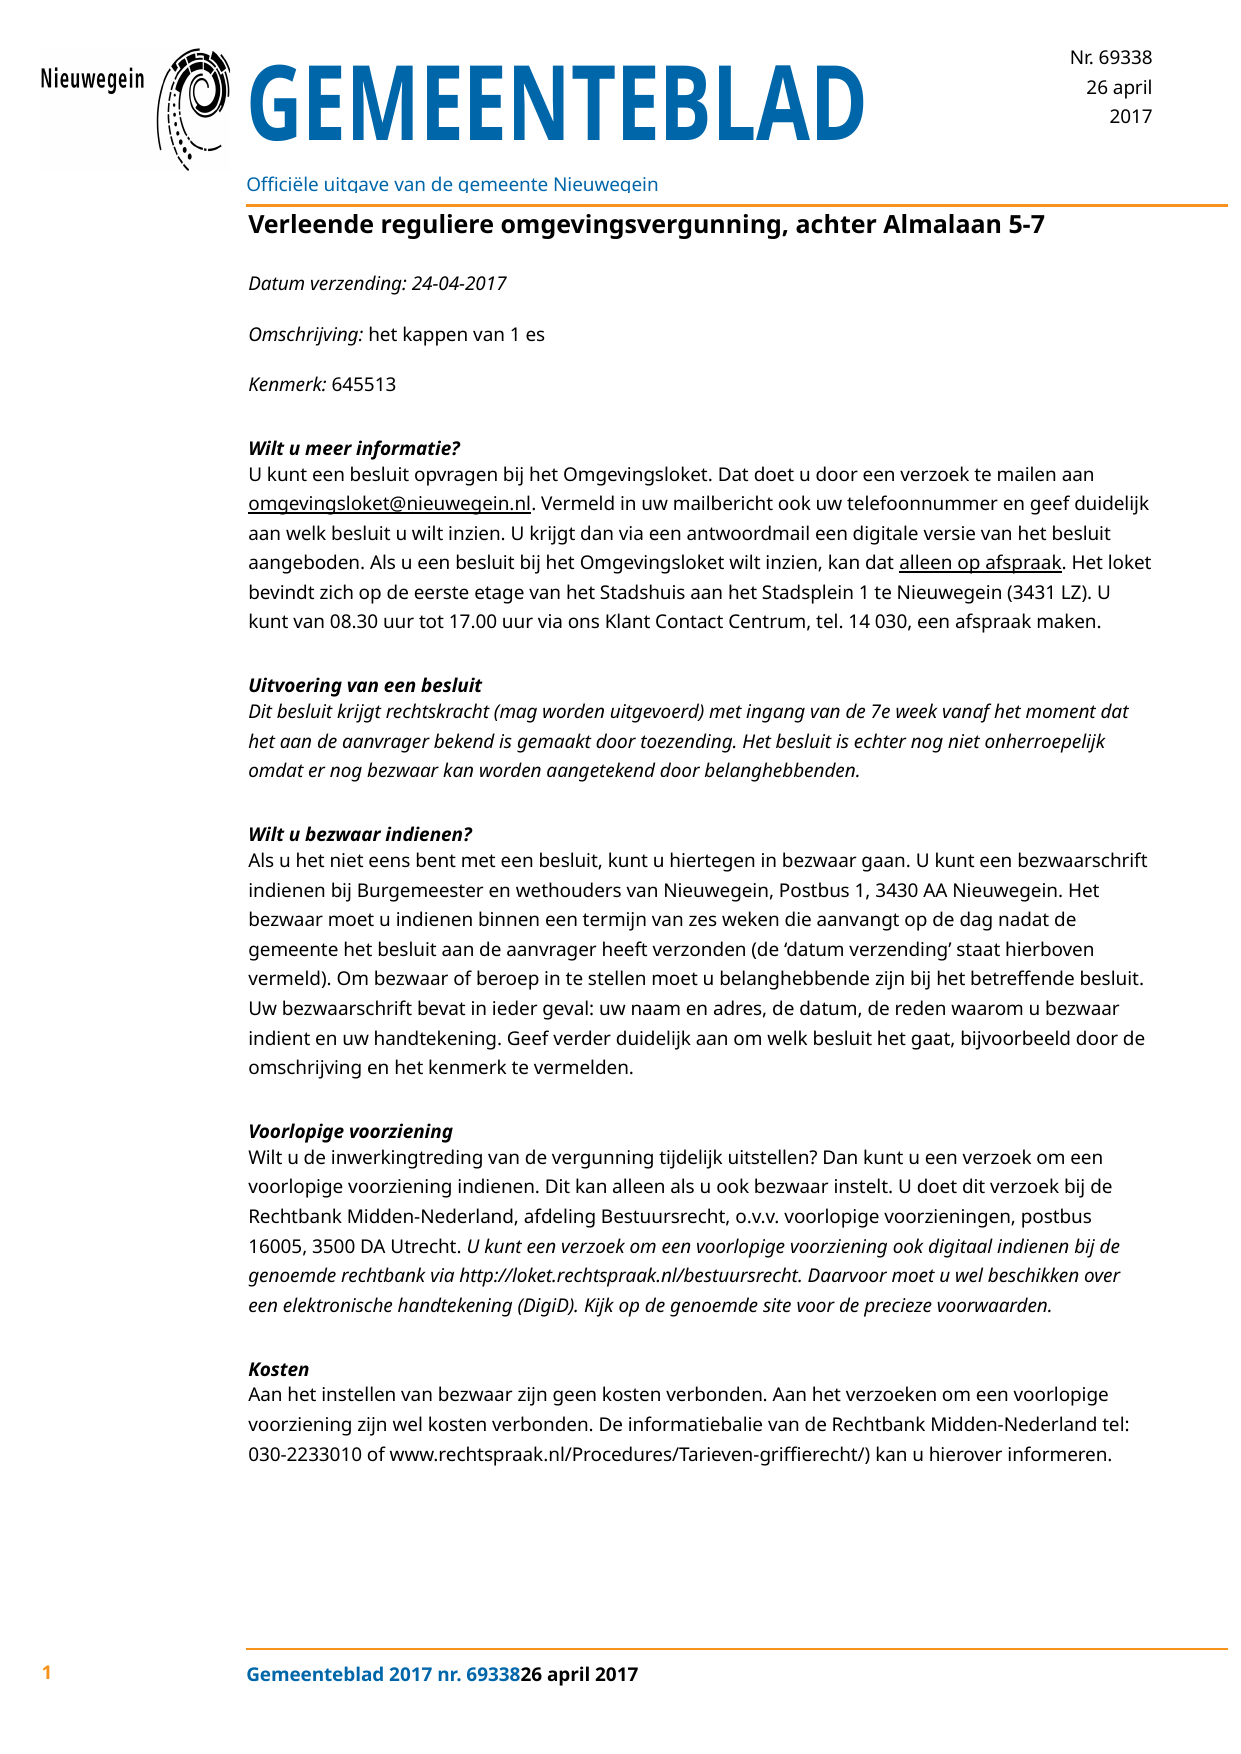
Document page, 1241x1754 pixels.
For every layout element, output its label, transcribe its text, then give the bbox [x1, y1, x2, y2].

text Verleende reguliere omgevingsvergunning, achter Almalaan 5-7 [248, 207, 1152, 241]
text Als u het niet eens bent met een besluit, kunt u hiertegen in bezwaar gaan. U kunt een bezwaarschrift indienen bij Burgemeester en wethouders van Nieuwegein, Postbus 1, 3430 AA Nieuwegein. Het bezwaar moet u indienen binnen een termijn van zes weken die aanvangt op de dag nadat de gemeente het besluit aan de aanvrager heeft verzonden (de ‘datum verzending’ staat hierboven vermeld). Om bezwaar of beroep in te stellen moet u belanghebbende zijn bij het betreffende besluit. Uw bezwaarschrift bevat in ieder geval: uw naam en adres, de datum, de reden waarom u bezwaar indient en uw handtekening. Geef verder duidelijk aan om welk besluit het gaat, bijvoorbeeld door de omschrijving en het kenmerk te vermelden. [248, 847, 1152, 1080]
text Omschrijving: het kappen van 1 es [248, 321, 1152, 346]
text Wilt u meer informatie? [248, 435, 1152, 461]
text Aan het instellen van bezwaar zijn geen kosten verbonden. Aan het verzoeken om een voorlopige voorziening zijn wel kosten verbonden. De informatiebalie van de Rechtbank Midden-Nederland tel: 030-2233010 of www.rechtspraak.nl/Procedures/Tarieven-griffierecht/) kan u hierover informeren. [248, 1382, 1152, 1467]
text Kenmerk: 645513 [248, 371, 1152, 397]
text Datum verzending: 24-04-2017 [248, 270, 1152, 296]
text Wilt u de inwerkingtreding van de vergunning tijdelijk uitstellen? Dan kunt u een verzoek om een voorlopige voorziening indienen. Dit kan alleen als u ook bezwaar instelt. U doet dit verzoek bij de Rechtbank Midden-Nederland, afdeling Bestuursrecht, o.v.v. voorlopige voorzieningen, postbus 16005, 3500 DA Utrecht. U kunt een verzoek om een voorlopige voorziening ook digitaal indienen bij de genoemde rechtbank via http://loket.rechtspraak.nl/bestuursrecht. Daarvoor moet u wel beschikken over een elektronische handtekening (DigiD). Kijk op de genoemde site voor de precieze voorwaarden. [248, 1144, 1152, 1318]
text U kunt een besluit opvragen bij het Omgevingsloket. Dat doet u door een verzoek te mailen aan omgevingsloket@nieuwegein.nl. Vermeld in uw mailbericht ook uw telefoonnummer en geef duidelijk aan welk besluit u wilt inzien. U krijgt dan via een antwoordmail een digitale versie van het besluit aangeboden. Als u een besluit bij het Omgevingsloket wilt inzien, kan dat alleen op afspraak. Het loket bevindt zich op de eerste etage van het Stadshuis aan het Stadsplein 1 te Nieuwegein (3431 LZ). U kunt van 08.30 uur tot 17.00 uur via ons Klant Contact Centrum, tel. 14 030, een afspraak maken. [248, 461, 1152, 634]
picture [41, 47, 231, 172]
text Kosten [248, 1356, 1152, 1382]
text Voorlopige voorziening [248, 1118, 1152, 1144]
text Dit besluit krijgt rechtskracht (mag worden uitgevoerd) met ingang van de 7e week vanaf het moment dat het aan de aanvrager bekend is gemaakt door toezending. Het besluit is echter nog niet onherroepelijk omdat er nog bezwaar kan worden aangetekend door belanghebbenden. [248, 698, 1152, 783]
text Wilt u bezwaar indienen? [248, 822, 1152, 847]
text Uitvoering van een besluit [248, 673, 1152, 698]
